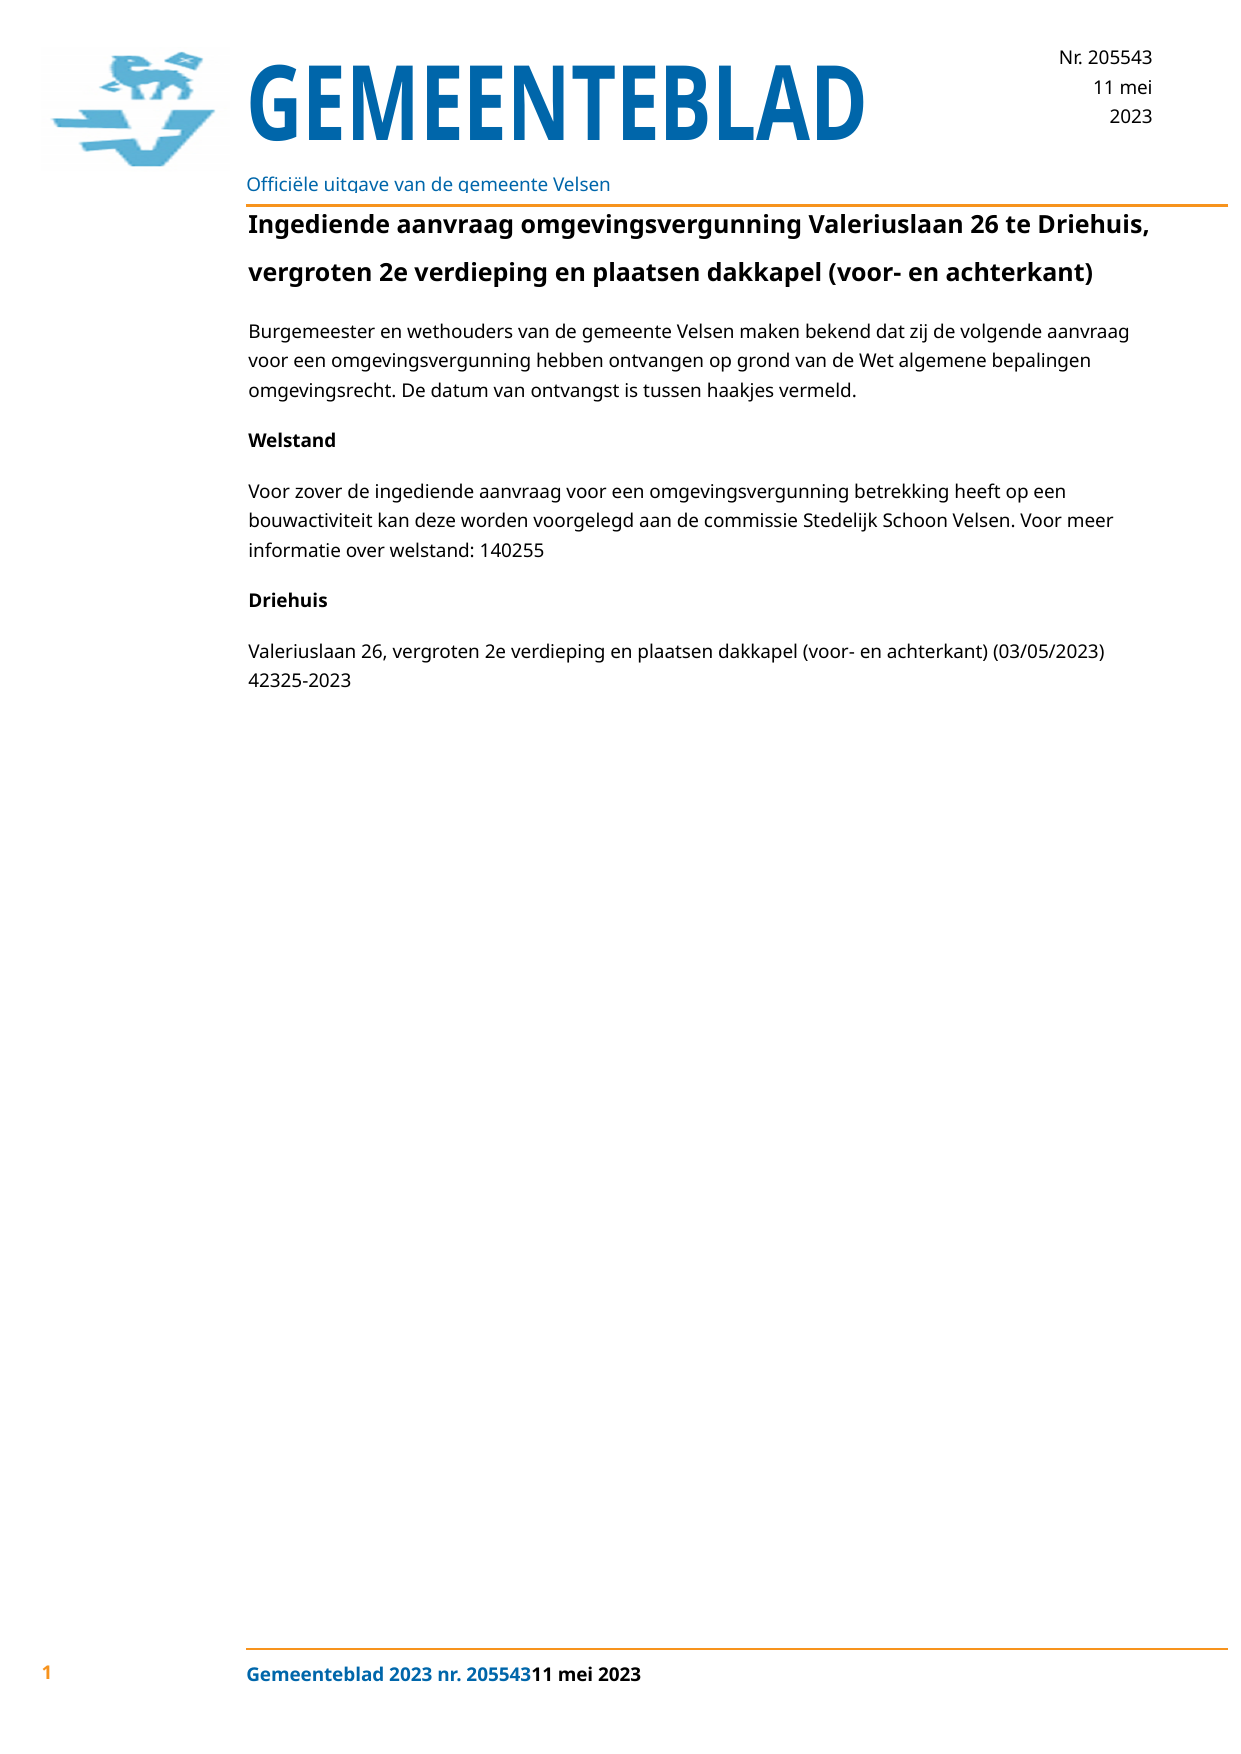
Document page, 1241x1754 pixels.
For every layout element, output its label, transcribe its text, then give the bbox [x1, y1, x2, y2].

text Ingediende aanvraag omgevingsvergunning Valeriuslaan 26 te Driehuis, vergroten 2e verdieping en plaatsen dakkapel (voor- en achterkant) [248, 207, 1152, 288]
text Burgemeester en wethouders van de gemeente Velsen maken bekend dat zij de volgende aanvraag voor een omgevingsvergunning hebben ontvangen op grond van de Wet algemene bepalingen omgevingsrecht. De datum van ontvangst is tussen haakjes vermeld. [248, 318, 1152, 403]
picture [41, 47, 231, 172]
text Voor zover de ingediende aanvraag voor een omgevingsvergunning betrekking heeft op een bouwactiviteit kan deze worden voorgelegd aan de commissie Stedelijk Schoon Velsen. Voor meer informatie over welstand: 140255 [248, 478, 1152, 563]
text Welstand [248, 427, 1152, 453]
text Valeriuslaan 26, vergroten 2e verdieping en plaatsen dakkapel (voor- en achterkant) (03/05/2023) 42325-2023 [248, 638, 1152, 693]
text Driehuis [248, 587, 1152, 613]
